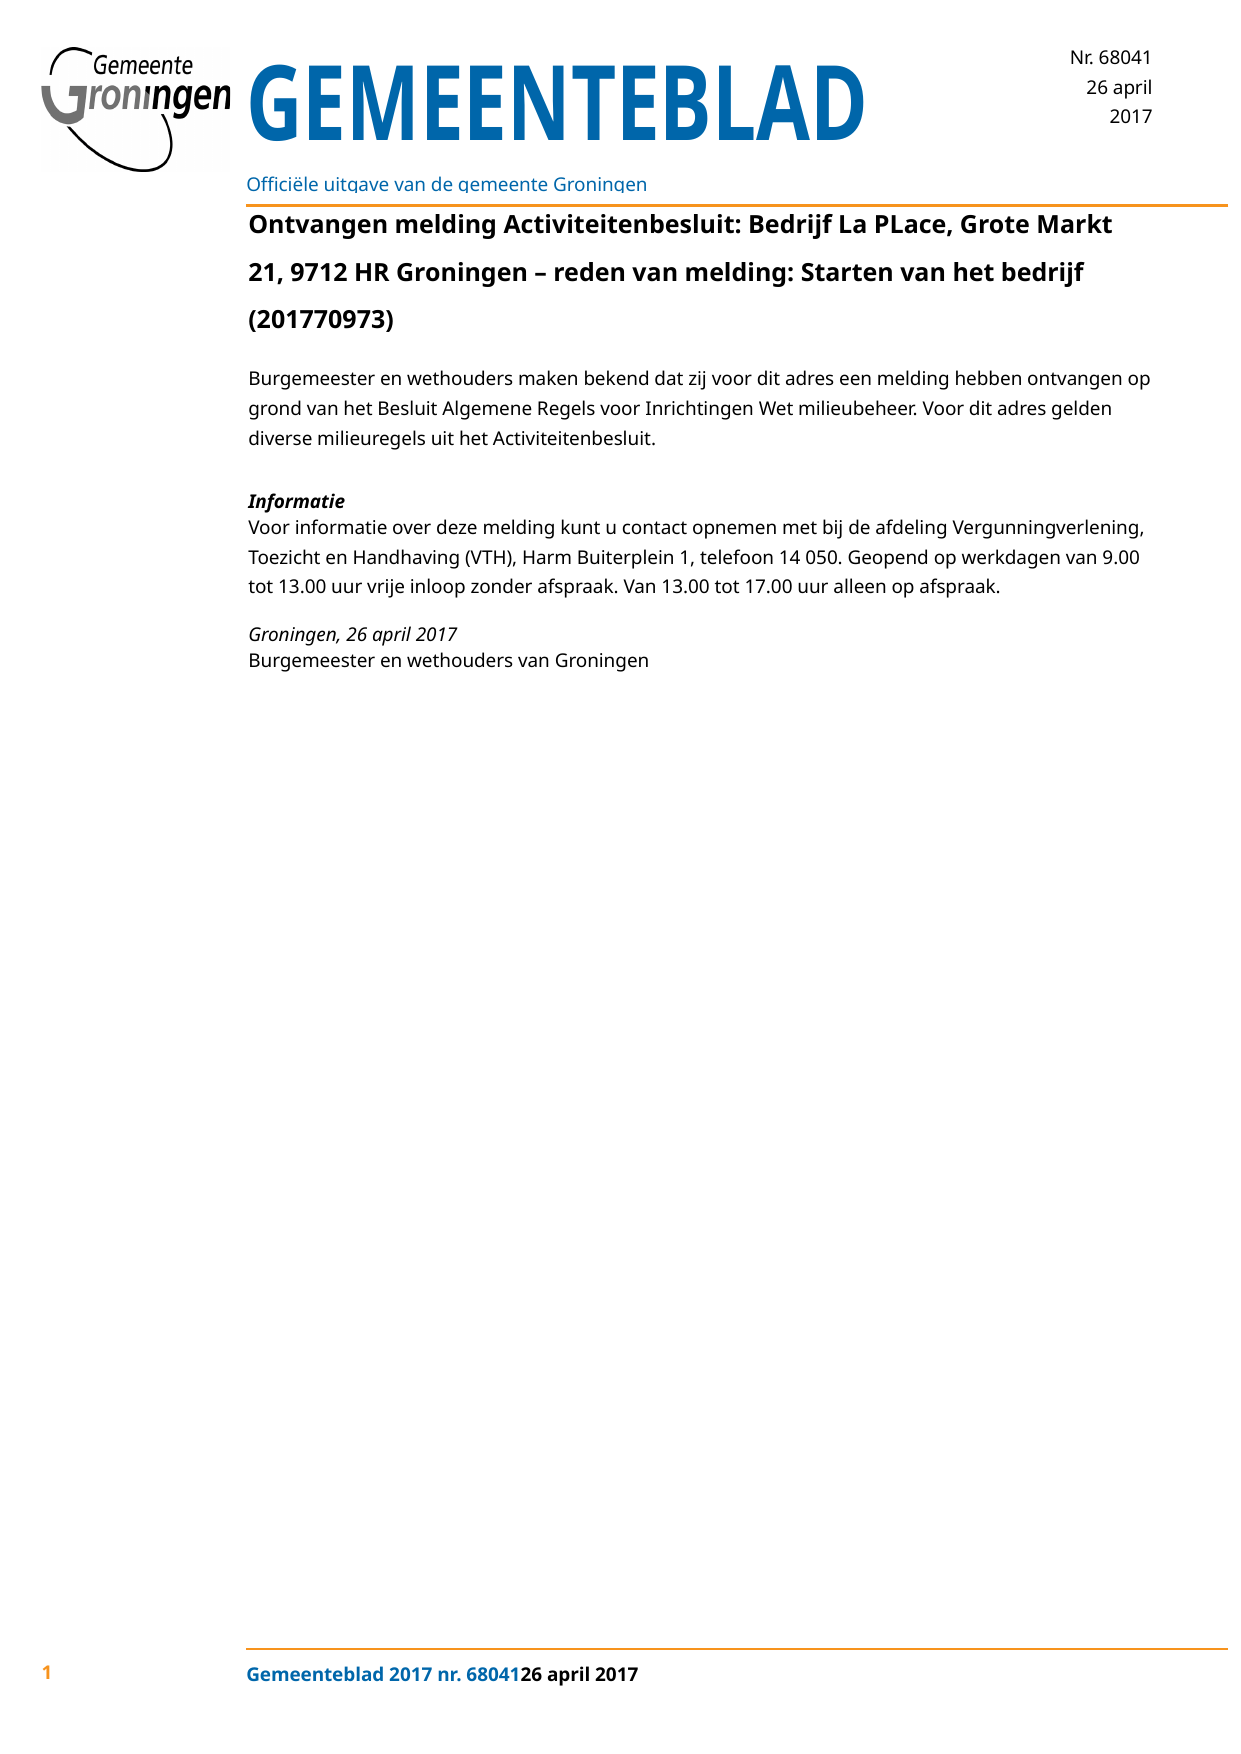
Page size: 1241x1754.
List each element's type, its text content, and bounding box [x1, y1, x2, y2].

text Informatie [248, 489, 1152, 514]
text Burgemeester en wethouders van Groningen [248, 647, 1152, 673]
text Ontvangen melding Activiteitenbesluit: Bedrijf La PLace, Grote Markt 21, 9712 HR Groningen – reden van melding: Starten van het bedrijf (201770973) [248, 207, 1152, 336]
text Groningen, 26 april 2017 [248, 621, 1152, 647]
text Burgemeester en wethouders maken bekend dat zij voor dit adres een melding hebben ontvangen op grond van het Besluit Algemene Regels voor Inrichtingen Wet milieubeheer. Voor dit adres gelden diverse milieuregels uit het Activiteitenbesluit. [248, 366, 1152, 450]
picture [41, 47, 231, 172]
text Voor informatie over deze melding kunt u contact opnemen met bij de afdeling Vergunningverlening, Toezicht en Handhaving (VTH), Harm Buiterplein 1, telefoon 14 050. Geopend op werkdagen van 9.00 tot 13.00 uur vrije inloop zonder afspraak. Van 13.00 tot 17.00 uur alleen op afspraak. [248, 514, 1152, 599]
